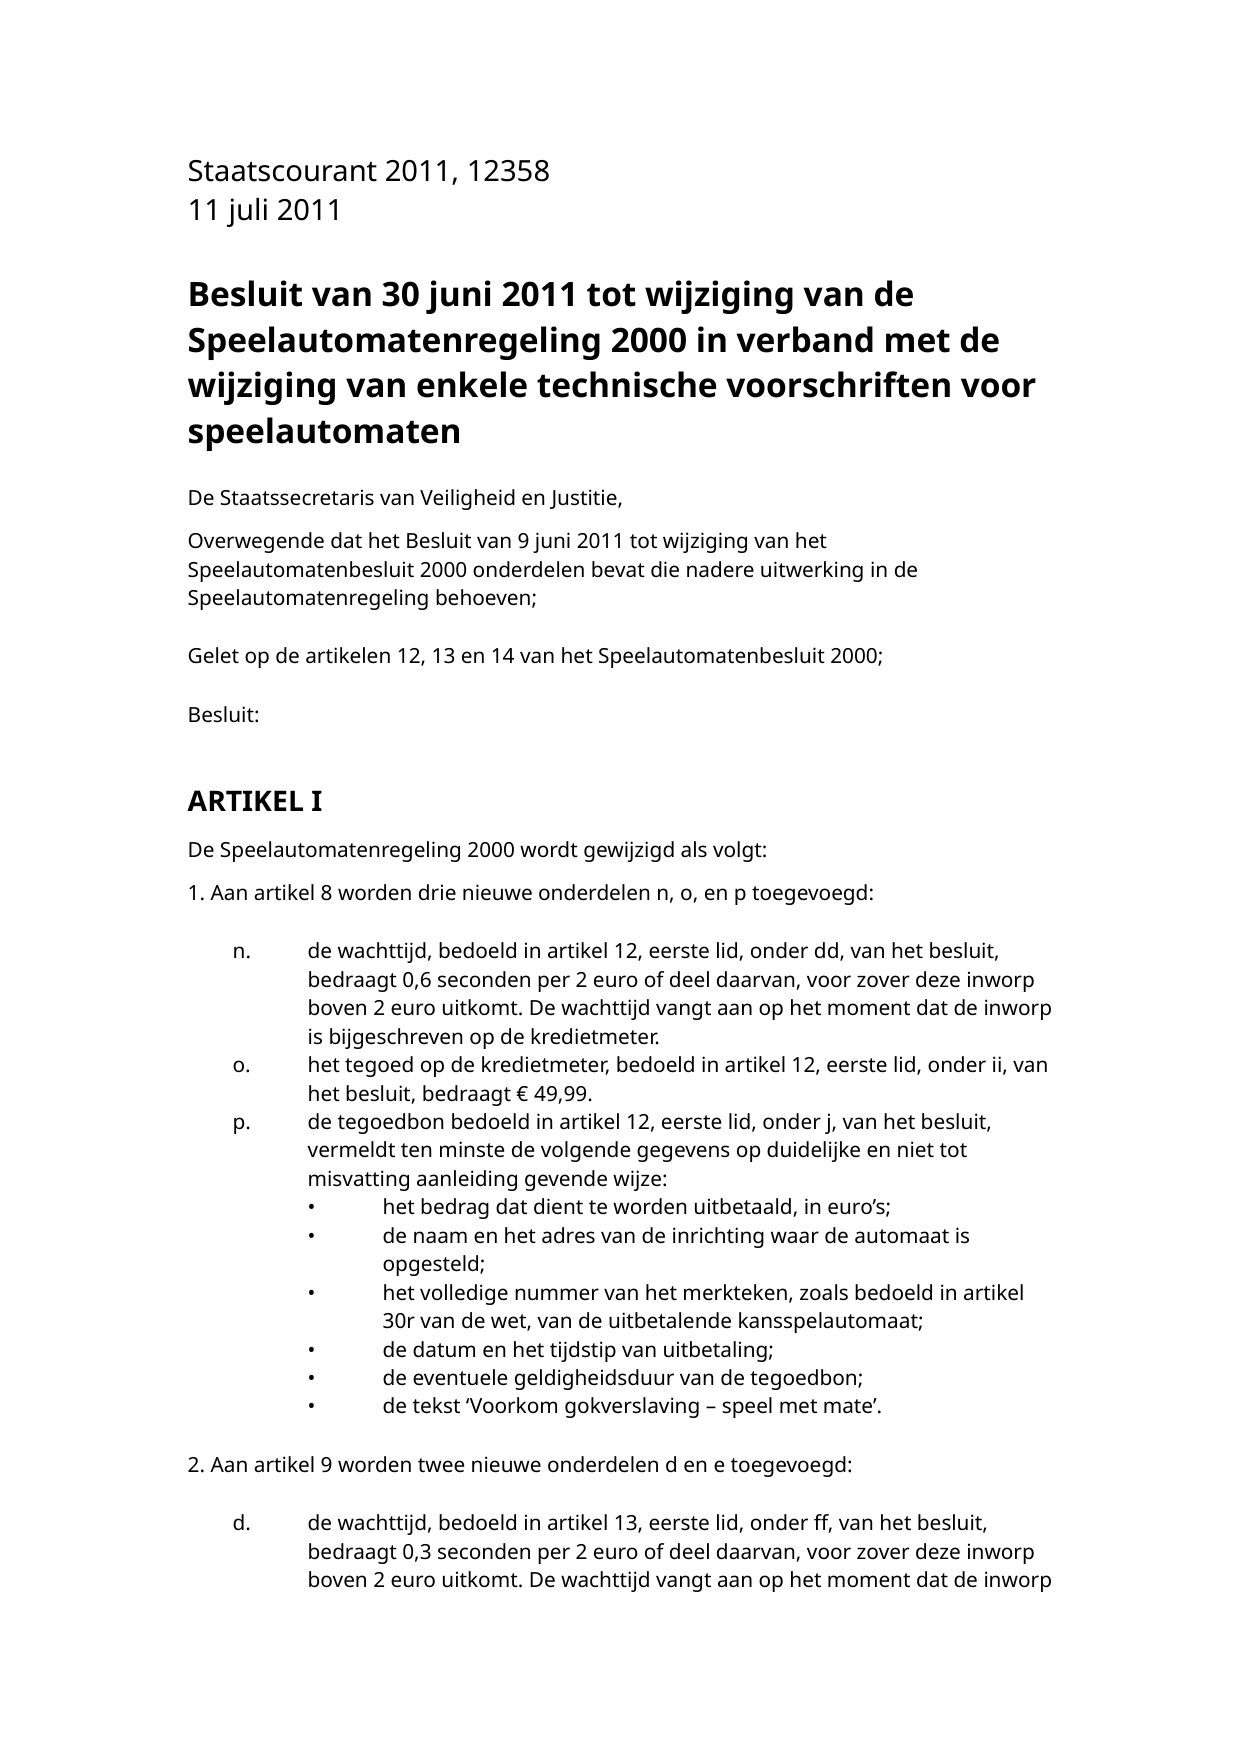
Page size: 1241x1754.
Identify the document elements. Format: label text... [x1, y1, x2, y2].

subtitle Besluit van 30 juni 2011 tot wijziging van de Speelautomatenregeling 2000 in verband met de wijziging van enkele technische voorschriften voor speelautomaten [187, 271, 1053, 453]
list de tegoedbon bedoeld in artikel 12, eerste lid, onder j, van het besluit, vermeldt ten minste de volgende gegevens op duidelijke en niet tot misvatting aanleiding gevende wijze: [232, 1107, 1053, 1192]
text De Speelautomatenregeling 2000 wordt gewijzigd als volgt: [187, 835, 1053, 863]
list de wachttijd, bedoeld in artikel 12, eerste lid, onder dd, van het besluit, bedraagt 0,6 seconden per 2 euro of deel daarvan, voor zover deze inworp boven 2 euro uitkomt. De wachttijd vangt aan op het moment dat de inworp is bijgeschreven op de kredietmeter. [232, 937, 1053, 1050]
text 11 juli 2011 [187, 190, 1053, 229]
text 1. Aan artikel 8 worden drie nieuwe onderdelen n, o, en p toegevoegd: [187, 878, 1053, 907]
text 2. Aan artikel 9 worden twee nieuwe onderdelen d en e toegevoegd: [187, 1450, 1053, 1478]
list het bedrag dat dient te worden uitbetaald, in euro’s; [307, 1192, 1053, 1221]
list de naam en het adres van de inrichting waar de automaat is opgesteld; [307, 1221, 1053, 1278]
list het tegoed op de kredietmeter, bedoeld in artikel 12, eerste lid, onder ii, van het besluit, bedraagt € 49,99. [232, 1050, 1053, 1107]
text De Staatssecretaris van Veiligheid en Justitie, [187, 483, 1053, 511]
list de wachttijd, bedoeld in artikel 13, eerste lid, onder ff, van het besluit, bedraagt 0,3 seconden per 2 euro of deel daarvan, voor zover deze inworp boven 2 euro uitkomt. De wachttijd vangt aan op het moment dat de inworp [232, 1508, 1053, 1594]
text Overwegende dat het Besluit van 9 juni 2011 tot wijziging van het Speelautomatenbesluit 2000 onderdelen bevat die nadere uitwerking in de Speelautomatenregeling behoeven; [187, 526, 1053, 612]
list de eventuele geldigheidsduur van de tegoedbon; [307, 1363, 1053, 1392]
list het volledige nummer van het merkteken, zoals bedoeld in artikel 30r van de wet, van de uitbetalende kansspelautomaat; [307, 1278, 1053, 1335]
list de datum en het tijdstip van uitbetaling; [307, 1335, 1053, 1363]
text Staatscourant 2011, 12358 [187, 150, 1053, 190]
text Besluit: [187, 700, 1053, 728]
subtitle ARTIKEL I [187, 781, 1053, 820]
list de tekst ‘Voorkom gokverslaving – speel met mate’. [307, 1392, 1053, 1420]
text Gelet op de artikelen 12, 13 en 14 van het Speelautomatenbesluit 2000; [187, 642, 1053, 670]
